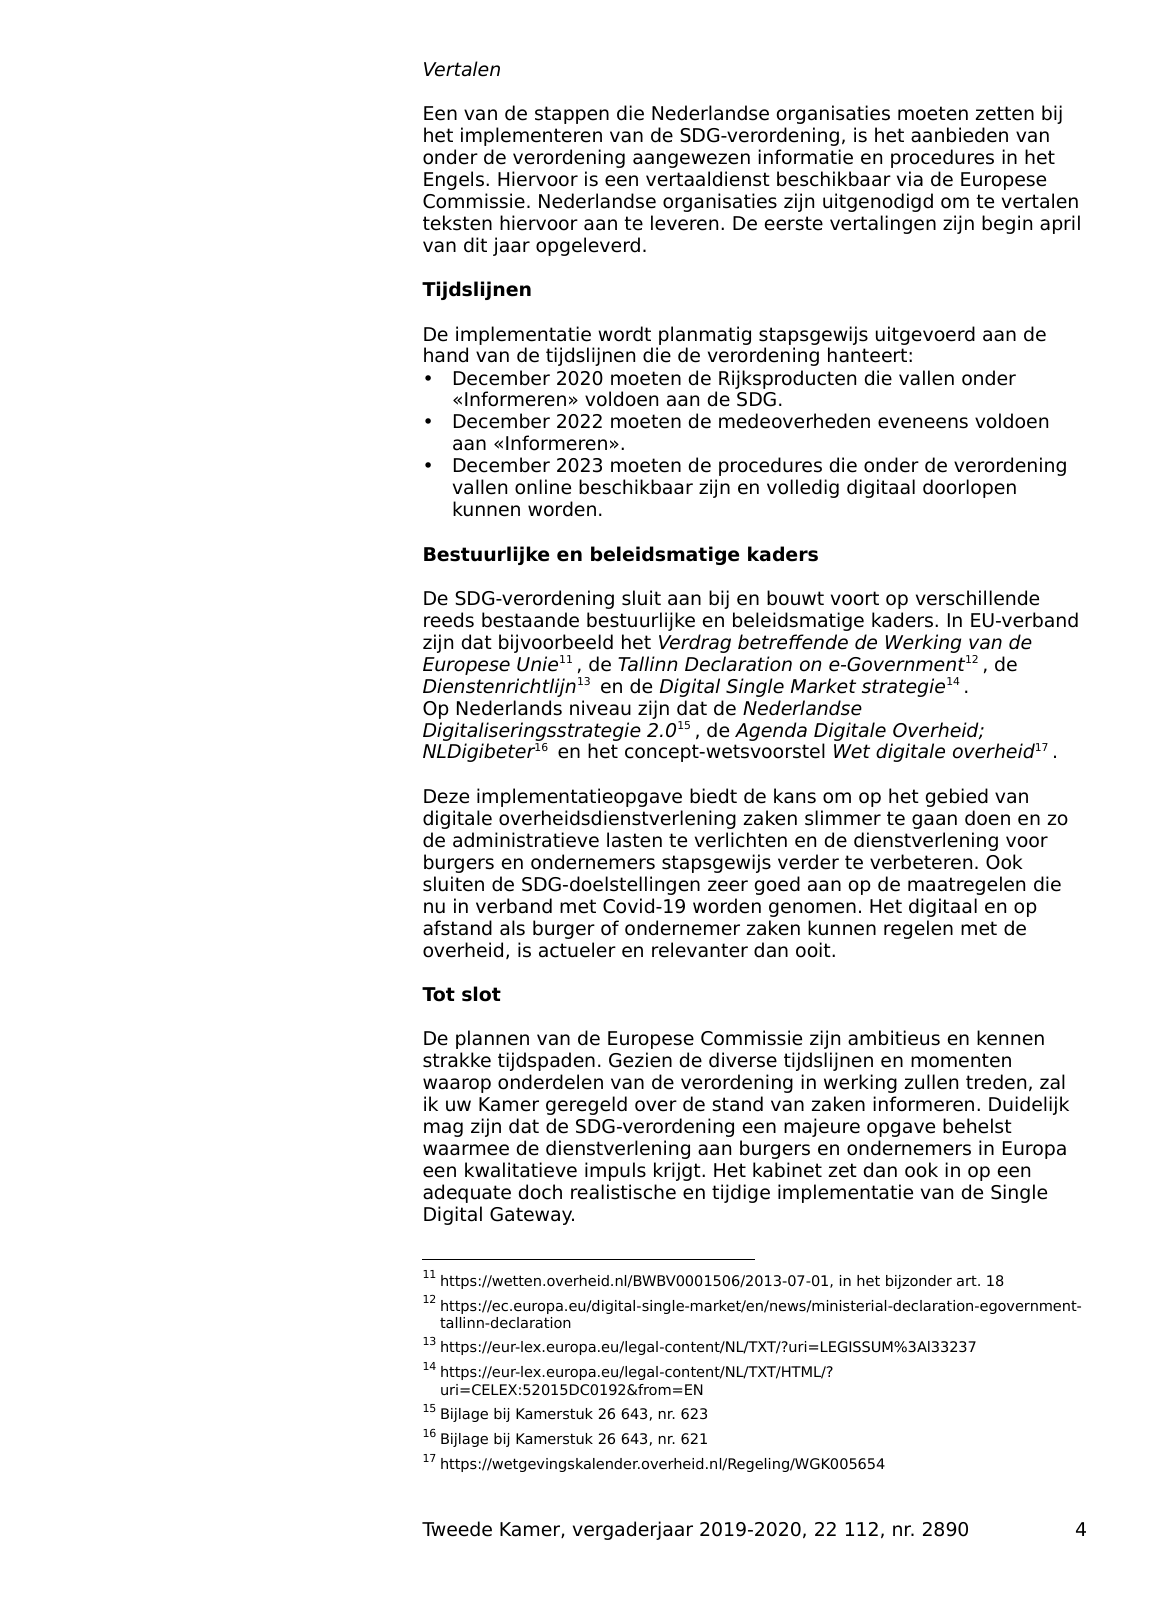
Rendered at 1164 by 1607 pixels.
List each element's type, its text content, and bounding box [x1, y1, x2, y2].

text De plannen van de Europese Commissie zijn ambitieus en kennen strakke tijdspaden. Gezien de diverse tijdslijnen en momenten waarop onderdelen van de verordening in werking zullen treden, zal ik uw Kamer geregeld over de stand van zaken informeren. Duidelijk mag zijn dat de SDG-verordening een majeure opgave behelst waarmee de dienstverlening aan burgers en ondernemers in Europa een kwalitatieve impuls krijgt. Het kabinet zet dan ook in op een adequate doch realistische en tijdige implementatie van de Single Digital Gateway. [422, 1028, 1087, 1226]
text https://eur-lex.europa.eu/legal-content/NL/TXT/HTML/?uri=CELEX:52015DC0192&from=EN [422, 1360, 1087, 1399]
text Deze implementatieopgave biedt de kans om op het gebied van digitale overheidsdienstverlening zaken slimmer te gaan doen en zo de administratieve lasten te verlichten en de dienstverlening voor burgers en ondernemers stapsgewijs verder te verbeteren. Ook sluiten de SDG-doelstellingen zeer goed aan op de maatregelen die nu in verband met Covid-19 worden genomen. Het digitaal en op afstand als burger of ondernemer zaken kunnen regelen met de overheid, is actueler en relevanter dan ooit. [422, 786, 1087, 961]
text https://wetten.overheid.nl/BWBV0001506/2013-07-01, in het bijzonder art. 18 [422, 1268, 1087, 1291]
text • December 2020 moeten de Rijksproducten die vallen onder «Informeren» voldoen aan de SDG. [422, 367, 1087, 411]
text Op Nederlands niveau zijn dat de Nederlandse Digitaliseringsstrategie 2.0, de Agenda Digitale Overheid; NLDigibeter en het concept-wetsvoorstel Wet digitale overheid. [422, 697, 1087, 763]
text De SDG-verordening sluit aan bij en bouwt voort op verschillende reeds bestaande bestuurlijke en beleidsmatige kaders. In EU-verband zijn dat bijvoorbeeld het Verdrag betreffende de Werking van de Europese Unie, de Tallinn Declaration on e-Government, de Dienstenrichtlijn en de Digital Single Market strategie. [422, 588, 1087, 697]
subtitle Tijdslijnen [422, 279, 1087, 301]
text Bijlage bij Kamerstuk 26 643, nr. 621 [422, 1427, 1087, 1449]
text https://wetgevingskalender.overheid.nl/Regeling/WGK005654 [422, 1452, 1087, 1474]
subtitle Tot slot [422, 984, 1087, 1006]
text • December 2023 moeten de procedures die onder de verordening vallen online beschikbaar zijn en volledig digitaal doorlopen kunnen worden. [422, 455, 1087, 521]
subtitle Vertalen [422, 59, 1087, 81]
text De implementatie wordt planmatig stapsgewijs uitgevoerd aan de hand van de tijdslijnen die de verordening hanteert: [422, 323, 1087, 367]
text Een van de stappen die Nederlandse organisaties moeten zetten bij het implementeren van de SDG-verordening, is het aanbieden van onder de verordening aangewezen informatie en procedures in het Engels. Hiervoor is een vertaaldienst beschikbaar via de Europese Commissie. Nederlandse organisaties zijn uitgenodigd om te vertalen teksten hiervoor aan te leveren. De eerste vertalingen zijn begin april van dit jaar opgeleverd. [422, 103, 1087, 257]
text Bijlage bij Kamerstuk 26 643, nr. 623 [422, 1402, 1087, 1424]
text https://ec.europa.eu/digital-single-market/en/news/ministerial-declaration-egovernment-tallinn-declaration [422, 1293, 1087, 1332]
text • December 2022 moeten de medeoverheden eveneens voldoen aan «Informeren». [422, 411, 1087, 455]
subtitle Bestuurlijke en beleidsmatige kaders [422, 543, 1087, 565]
text https://eur-lex.europa.eu/legal-content/NL/TXT/?uri=LEGISSUM%3Al33237 [422, 1335, 1087, 1357]
